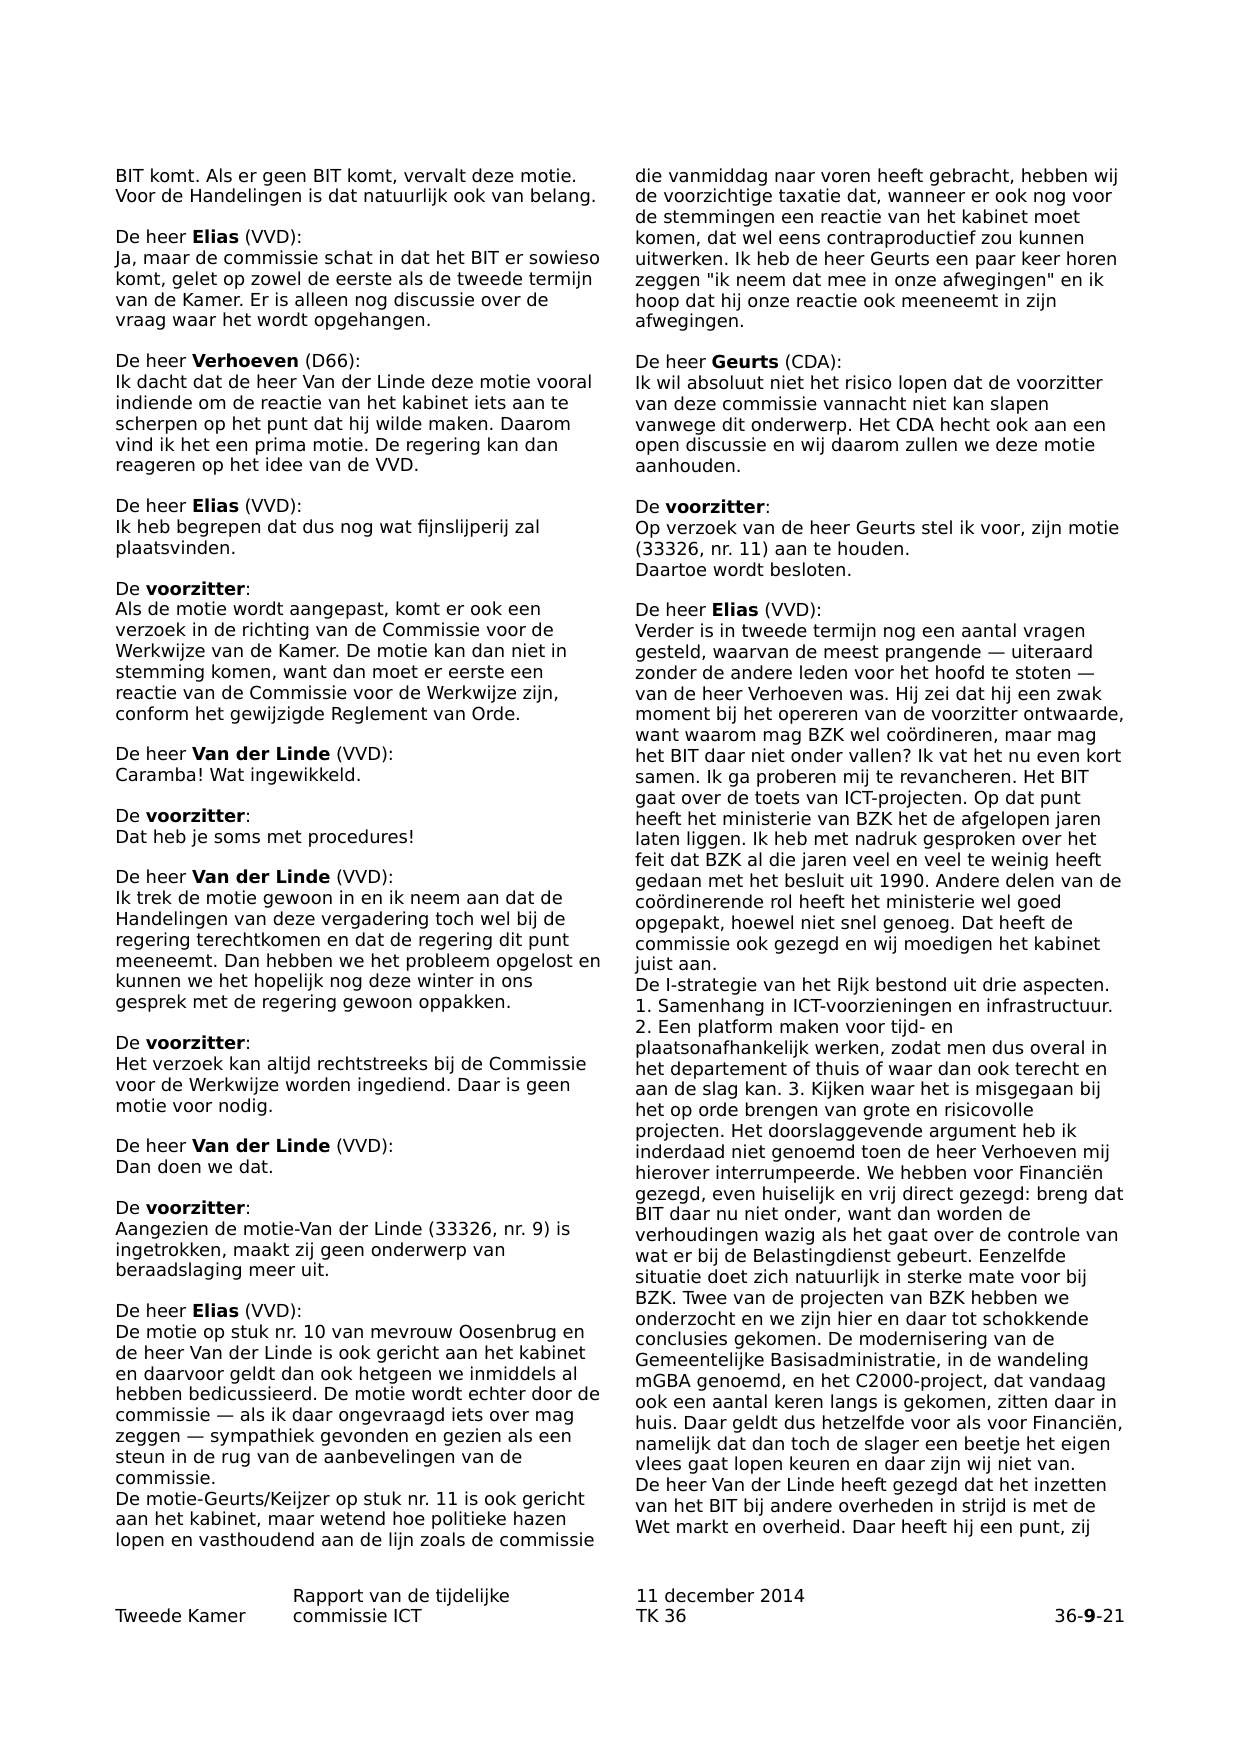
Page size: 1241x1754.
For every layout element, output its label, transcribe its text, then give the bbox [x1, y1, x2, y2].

text Dan doen we dat. [115, 1157, 605, 1178]
text De voorzitter: [115, 1198, 605, 1218]
text De motie op stuk nr. 10 van mevrouw Oosenbrug en de heer Van der Linde is ook gericht aan het kabinet en daarvoor geldt dan ook hetgeen we inmiddels al hebben bedicussieerd. De motie wordt echter door de commissie — als ik daar ongevraagd iets over mag zeggen — sympathiek gevonden en gezien als een steun in de rug van de aanbevelingen van de commissie. [115, 1322, 605, 1488]
text Daartoe wordt besloten. [635, 559, 1125, 580]
text Aangezien de motie-Van der Linde (33326, nr. 9) is ingetrokken, maakt zij geen onderwerp van beraadslaging meer uit. [115, 1218, 605, 1281]
text De heer Van der Linde heeft gezegd dat het inzetten van het BIT bij andere overheden in strijd is met de Wet markt en overheid. Daar heeft hij een punt, zij [635, 1475, 1125, 1537]
text Het verzoek kan altijd rechtstreeks bij de Commissie voor de Werkwijze worden ingediend. Daar is geen motie voor nodig. [115, 1054, 605, 1116]
text De heer Van der Linde (VVD): [115, 1136, 605, 1157]
text die vanmiddag naar voren heeft gebracht, hebben wij de voorzichtige taxatie dat, wanneer er ook nog voor de stemmingen een reactie van het kabinet moet komen, dat wel eens contraproductief zou kunnen uitwerken. Ik heb de heer Geurts een paar keer horen zeggen "ik neem dat mee in onze afwegingen" en ik hoop dat hij onze reactie ook meeneemt in zijn afwegingen. [635, 165, 1125, 332]
text De heer Verhoeven (D66): [115, 351, 605, 372]
text Als de motie wordt aangepast, komt er ook een verzoek in de richting van de Commissie voor de Werkwijze van de Kamer. De motie kan dan niet in stemming komen, want dan moet er eerste een reactie van de Commissie voor de Werkwijze zijn, conform het gewijzigde Reglement van Orde. [115, 599, 605, 724]
text Ik trek de motie gewoon in en ik neem aan dat de Handelingen van deze vergadering toch wel bij de regering terechtkomen en dat de regering dit punt meeneemt. Dan hebben we het probleem opgelost en kunnen we het hopelijk nog deze winter in ons gesprek met de regering gewoon oppakken. [115, 888, 605, 1013]
text De heer Elias (VVD): [115, 227, 605, 248]
text BIT komt. Als er geen BIT komt, vervalt deze motie. Voor de Handelingen is dat natuurlijk ook van belang. [115, 165, 605, 207]
text De voorzitter: [635, 497, 1125, 518]
text De I-strategie van het Rijk bestond uit drie aspecten. 1. Samenhang in ICT-voorzieningen en infrastructuur. 2. Een platform maken voor tijd- en plaatsonafhankelijk werken, zodat men dus overal in het departement of thuis of waar dan ook terecht en aan de slag kan. 3. Kijken waar het is misgegaan bij het op orde brengen van grote en risicovolle projecten. Het doorslaggevende argument heb ik inderdaad niet genoemd toen de heer Verhoeven mij hierover interrumpeerde. We hebben voor Financiën gezegd, even huiselijk en vrij direct gezegd: breng dat BIT daar nu niet onder, want dan worden de verhoudingen wazig als het gaat over de controle van wat er bij de Belastingdienst gebeurt. Eenzelfde situatie doet zich natuurlijk in sterke mate voor bij BZK. Twee van de projecten van BZK hebben we onderzocht en we zijn hier en daar tot schokkende conclusies gekomen. De modernisering van de Gemeentelijke Basisadministratie, in de wandeling mGBA genoemd, en het C2000-project, dat vandaag ook een aantal keren langs is gekomen, zitten daar in huis. Daar geldt dus hetzelfde voor als voor Financiën, namelijk dat dan toch de slager een beetje het eigen vlees gaat lopen keuren en daar zijn wij niet van. [635, 975, 1125, 1475]
text Ik dacht dat de heer Van der Linde deze motie vooral indiende om de reactie van het kabinet iets aan te scherpen op het punt dat hij wilde maken. Daarom vind ik het een prima motie. De regering kan dan reageren op het idee van de VVD. [115, 372, 605, 476]
text De heer Van der Linde (VVD): [115, 867, 605, 888]
text De heer Elias (VVD): [635, 600, 1125, 621]
text De heer Geurts (CDA): [635, 352, 1125, 373]
text De voorzitter: [115, 578, 605, 599]
text Dat heb je soms met procedures! [115, 826, 605, 847]
text De heer Elias (VVD): [115, 496, 605, 517]
text Verder is in tweede termijn nog een aantal vragen gesteld, waarvan de meest prangende — uiteraard zonder de andere leden voor het hoofd te stoten — van de heer Verhoeven was. Hij zei dat hij een zwak moment bij het opereren van de voorzitter ontwaarde, want waarom mag BZK wel coördineren, maar mag het BIT daar niet onder vallen? Ik vat het nu even kort samen. Ik ga proberen mij te revancheren. Het BIT gaat over de toets van ICT-projecten. Op dat punt heeft het ministerie van BZK het de afgelopen jaren laten liggen. Ik heb met nadruk gesproken over het feit dat BZK al die jaren veel en veel te weinig heeft gedaan met het besluit uit 1990. Andere delen van de coördinerende rol heeft het ministerie wel goed opgepakt, hoewel niet snel genoeg. Dat heeft de commissie ook gezegd en wij moedigen het kabinet juist aan. [635, 621, 1125, 975]
text De heer Elias (VVD): [115, 1301, 605, 1322]
text Caramba! Wat ingewikkeld. [115, 765, 605, 786]
text De voorzitter: [115, 1033, 605, 1054]
text De motie-Geurts/Keijzer op stuk nr. 11 is ook gericht aan het kabinet, maar wetend hoe politieke hazen lopen en vasthoudend aan de lijn zoals de commissie [115, 1488, 605, 1551]
text Ik wil absoluut niet het risico lopen dat de voorzitter van deze commissie vannacht niet kan slapen vanwege dit onderwerp. Het CDA hecht ook aan een open discussie en wij daarom zullen we deze motie aanhouden. [635, 373, 1125, 477]
text Ja, maar de commissie schat in dat het BIT er sowieso komt, gelet op zowel de eerste als de tweede termijn van de Kamer. Er is alleen nog discussie over de vraag waar het wordt opgehangen. [115, 248, 605, 331]
text Op verzoek van de heer Geurts stel ik voor, zijn motie (33326, nr. 11) aan te houden. [635, 518, 1125, 559]
text Ik heb begrepen dat dus nog wat fijnslijperij zal plaatsvinden. [115, 517, 605, 558]
text De voorzitter: [115, 806, 605, 826]
text De heer Van der Linde (VVD): [115, 744, 605, 765]
